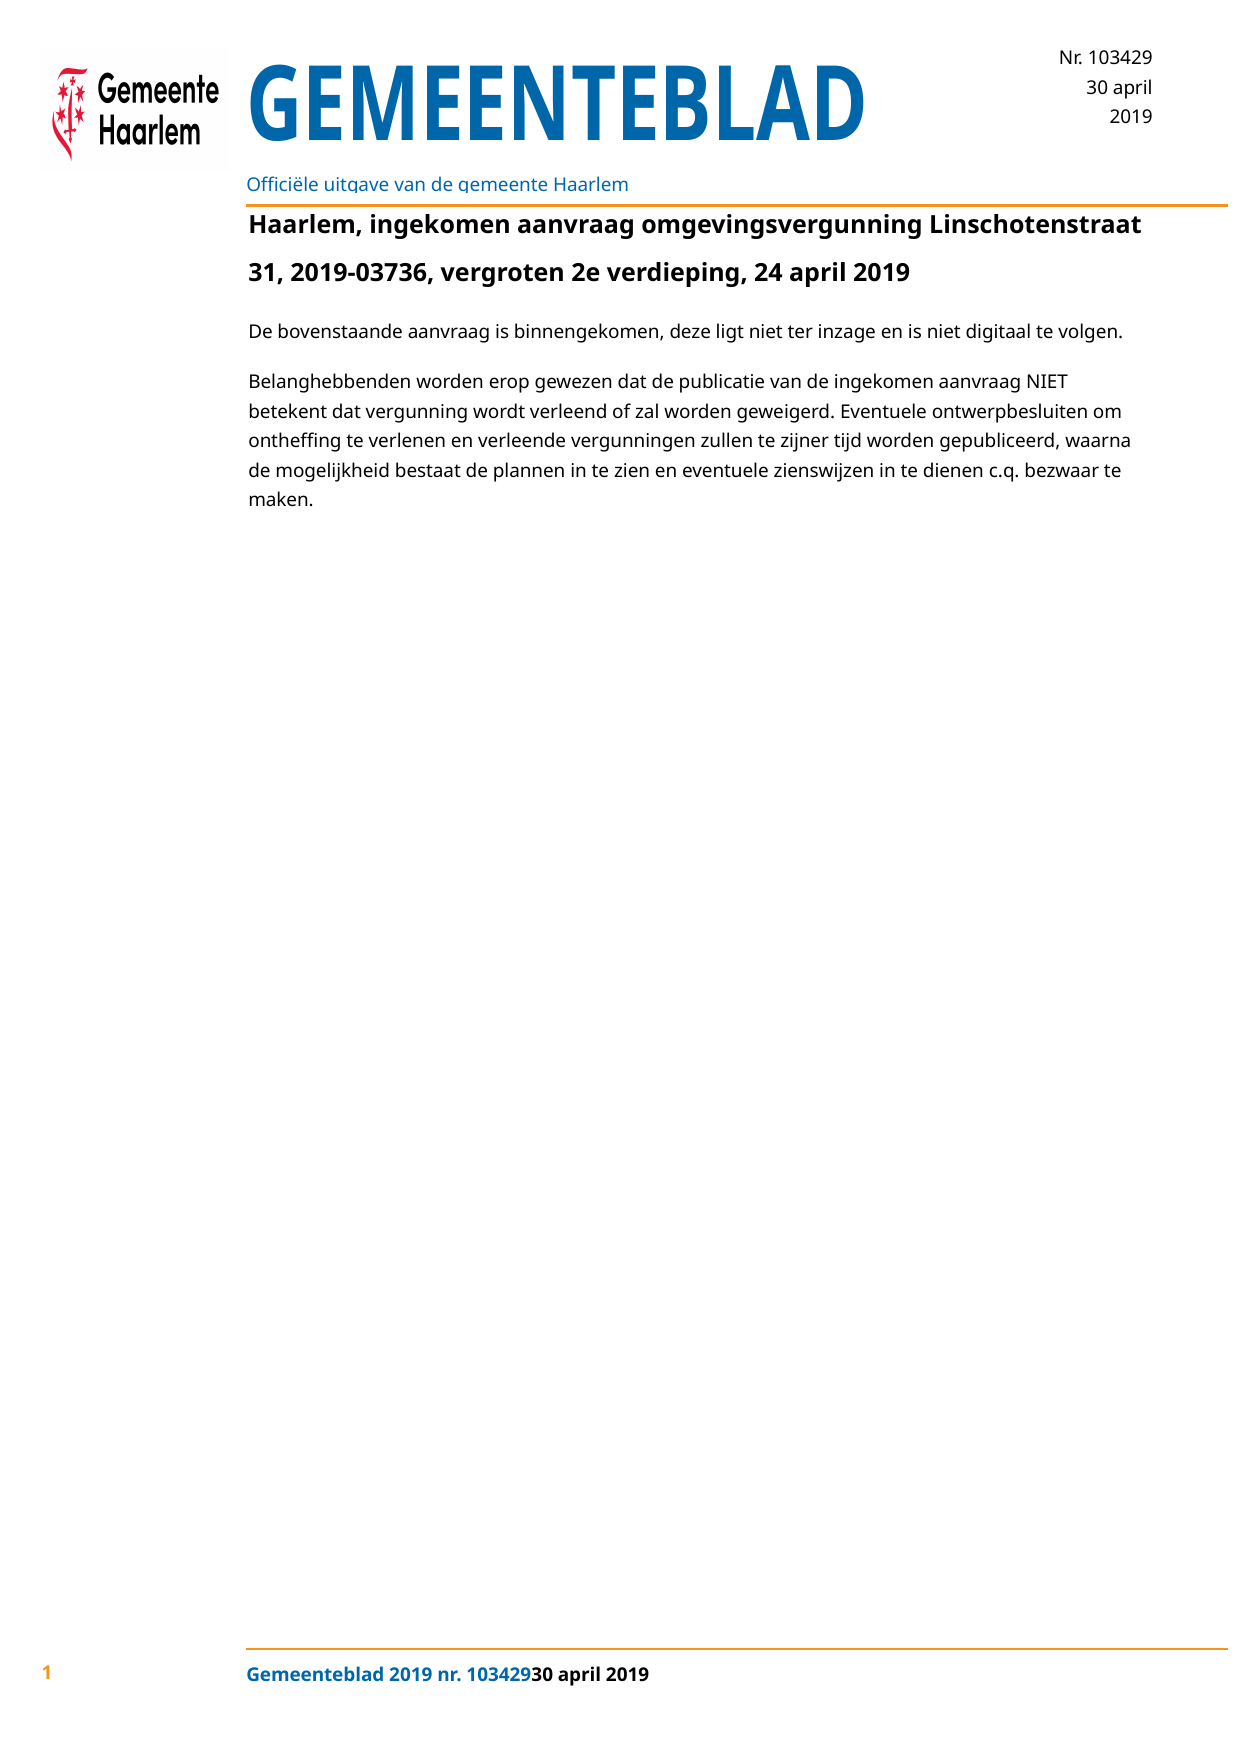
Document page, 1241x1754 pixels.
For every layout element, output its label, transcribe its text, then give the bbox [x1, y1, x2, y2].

text Belanghebbenden worden erop gewezen dat de publicatie van de ingekomen aanvraag NIET betekent dat vergunning wordt verleend of zal worden geweigerd. Eventuele ontwerpbesluiten om ontheffing te verlenen en verleende vergunningen zullen te zijner tijd worden gepubliceerd, waarna de mogelijkheid bestaat de plannen in te zien en eventuele zienswijzen in te dienen c.q. bezwaar te maken. [248, 368, 1152, 512]
text De bovenstaande aanvraag is binnengekomen, deze ligt niet ter inzage en is niet digitaal te volgen. [248, 318, 1152, 344]
text Haarlem, ingekomen aanvraag omgevingsvergunning Linschotenstraat 31, 2019-03736, vergroten 2e verdieping, 24 april 2019 [248, 207, 1152, 288]
picture [41, 47, 231, 172]
